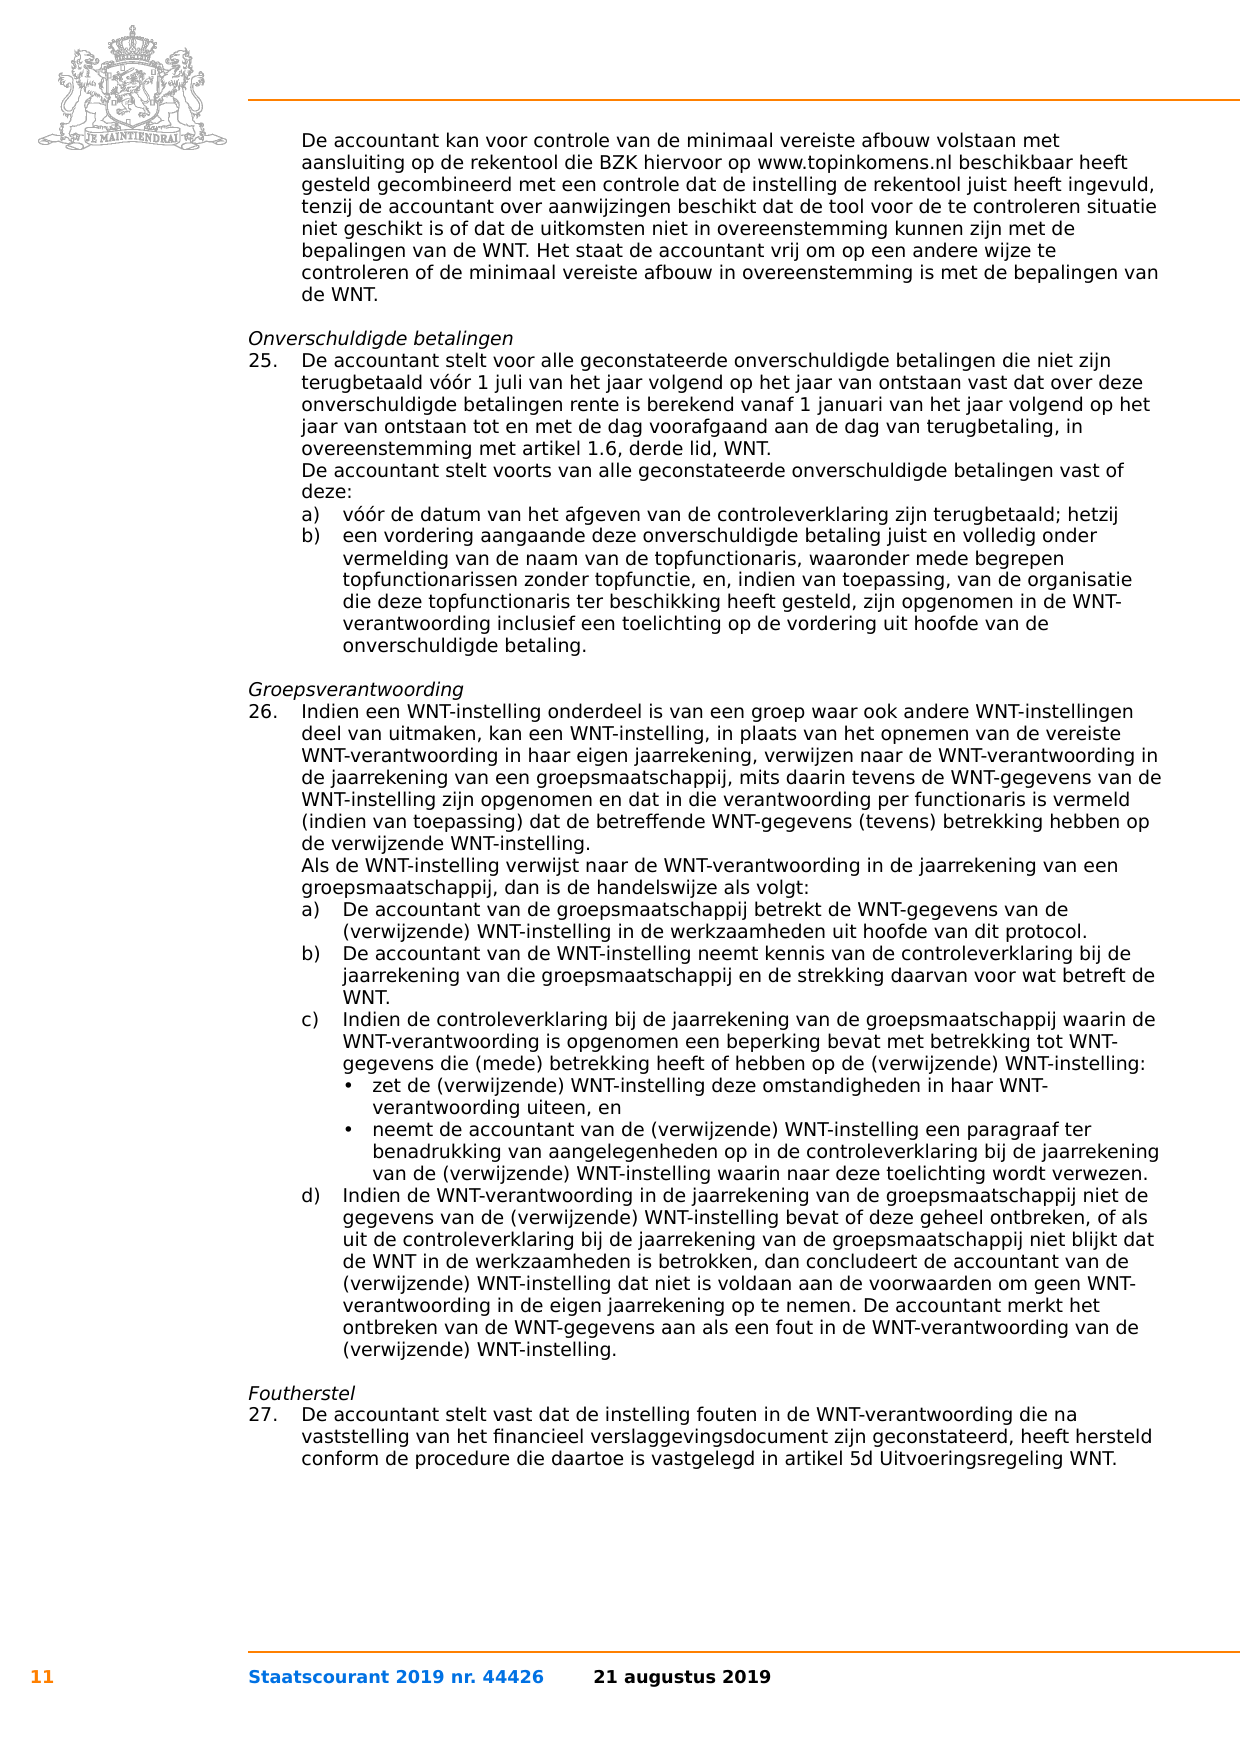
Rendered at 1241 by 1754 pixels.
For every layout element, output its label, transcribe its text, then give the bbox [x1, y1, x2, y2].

text • zet de (verwijzende) WNT-instelling deze omstandigheden in haar WNT-verantwoording uiteen, en [343, 1075, 1163, 1119]
text De accountant kan voor controle van de minimaal vereiste afbouw volstaan met aansluiting op de rekentool die BZK hiervoor op www.topinkomens.nl beschikbaar heeft gesteld gecombineerd met een controle dat de instelling de rekentool juist heeft ingevuld, tenzij de accountant over aanwijzingen beschikt dat de tool voor de te controleren situatie niet geschikt is of dat de uitkomsten niet in overeenstemming kunnen zijn met de bepalingen van de WNT. Het staat de accountant vrij om op een andere wijze te controleren of de minimaal vereiste afbouw in overeenstemming is met de bepalingen van de WNT. [301, 130, 1163, 306]
text 25. De accountant stelt voor alle geconstateerde onverschuldigde betalingen die niet zijn terugbetaald vóór 1 juli van het jaar volgend op het jaar van ontstaan vast dat over deze onverschuldigde betalingen rente is berekend vanaf 1 januari van het jaar volgend op het jaar van ontstaan tot en met de dag voorafgaand aan de dag van terugbetaling, in overeenstemming met artikel 1.6, derde lid, WNT. [248, 349, 1163, 459]
picture [38, 25, 227, 150]
subtitle Foutherstel [248, 1382, 1163, 1404]
text 27. De accountant stelt vast dat de instelling fouten in de WNT-verantwoording die na vaststelling van het financieel verslaggevingsdocument zijn geconstateerd, heeft hersteld conform de procedure die daartoe is vastgelegd in artikel 5d Uitvoeringsregeling WNT. [248, 1404, 1163, 1470]
text c) Indien de controleverklaring bij de jaarrekening van de groepsmaatschappij waarin de WNT-verantwoording is opgenomen een beperking bevat met betrekking tot WNT-gegevens die (mede) betrekking heeft of hebben op de (verwijzende) WNT-instelling: [301, 1009, 1163, 1075]
text a) vóór de datum van het afgeven van de controleverklaring zijn terugbetaald; hetzij [301, 503, 1163, 525]
text De accountant stelt voorts van alle geconstateerde onverschuldigde betalingen vast of deze: [301, 459, 1163, 503]
text Als de WNT-instelling verwijst naar de WNT-verantwoording in de jaarrekening van een groepsmaatschappij, dan is de handelswijze als volgt: [301, 855, 1163, 899]
text • neemt de accountant van de (verwijzende) WNT-instelling een paragraaf ter benadrukking van aangelegenheden op in de controleverklaring bij de jaarrekening van de (verwijzende) WNT-instelling waarin naar deze toelichting wordt verwezen. [343, 1119, 1163, 1185]
text b) De accountant van de WNT-instelling neemt kennis van de controleverklaring bij de jaarrekening van die groepsmaatschappij en de strekking daarvan voor wat betreft de WNT. [301, 943, 1163, 1009]
text b) een vordering aangaande deze onverschuldigde betaling juist en volledig onder vermelding van de naam van de topfunctionaris, waaronder mede begrepen topfunctionarissen zonder topfunctie, en, indien van toepassing, van de organisatie die deze topfunctionaris ter beschikking heeft gesteld, zijn opgenomen in de WNT-verantwoording inclusief een toelichting op de vordering uit hoofde van de onverschuldigde betaling. [301, 525, 1163, 657]
subtitle Onverschuldigde betalingen [248, 328, 1163, 349]
text d) Indien de WNT-verantwoording in de jaarrekening van de groepsmaatschappij niet de gegevens van de (verwijzende) WNT-instelling bevat of deze geheel ontbreken, of als uit de controleverklaring bij de jaarrekening van de groepsmaatschappij niet blijkt dat de WNT in de werkzaamheden is betrokken, dan concludeert de accountant van de (verwijzende) WNT-instelling dat niet is voldaan aan de voorwaarden om geen WNT-verantwoording in de eigen jaarrekening op te nemen. De accountant merkt het ontbreken van de WNT-gegevens aan als een fout in de WNT-verantwoording van de (verwijzende) WNT-instelling. [301, 1185, 1163, 1361]
text a) De accountant van de groepsmaatschappij betrekt de WNT-gegevens van de (verwijzende) WNT-instelling in de werkzaamheden uit hoofde van dit protocol. [301, 899, 1163, 943]
subtitle Groepsverantwoording [248, 679, 1163, 701]
text 26. Indien een WNT-instelling onderdeel is van een groep waar ook andere WNT-instellingen deel van uitmaken, kan een WNT-instelling, in plaats van het opnemen van de vereiste WNT-verantwoording in haar eigen jaarrekening, verwijzen naar de WNT-verantwoording in de jaarrekening van een groepsmaatschappij, mits daarin tevens de WNT-gegevens van de WNT-instelling zijn opgenomen en dat in die verantwoording per functionaris is vermeld (indien van toepassing) dat de betreffende WNT-gegevens (tevens) betrekking hebben op de verwijzende WNT-instelling. [248, 701, 1163, 855]
